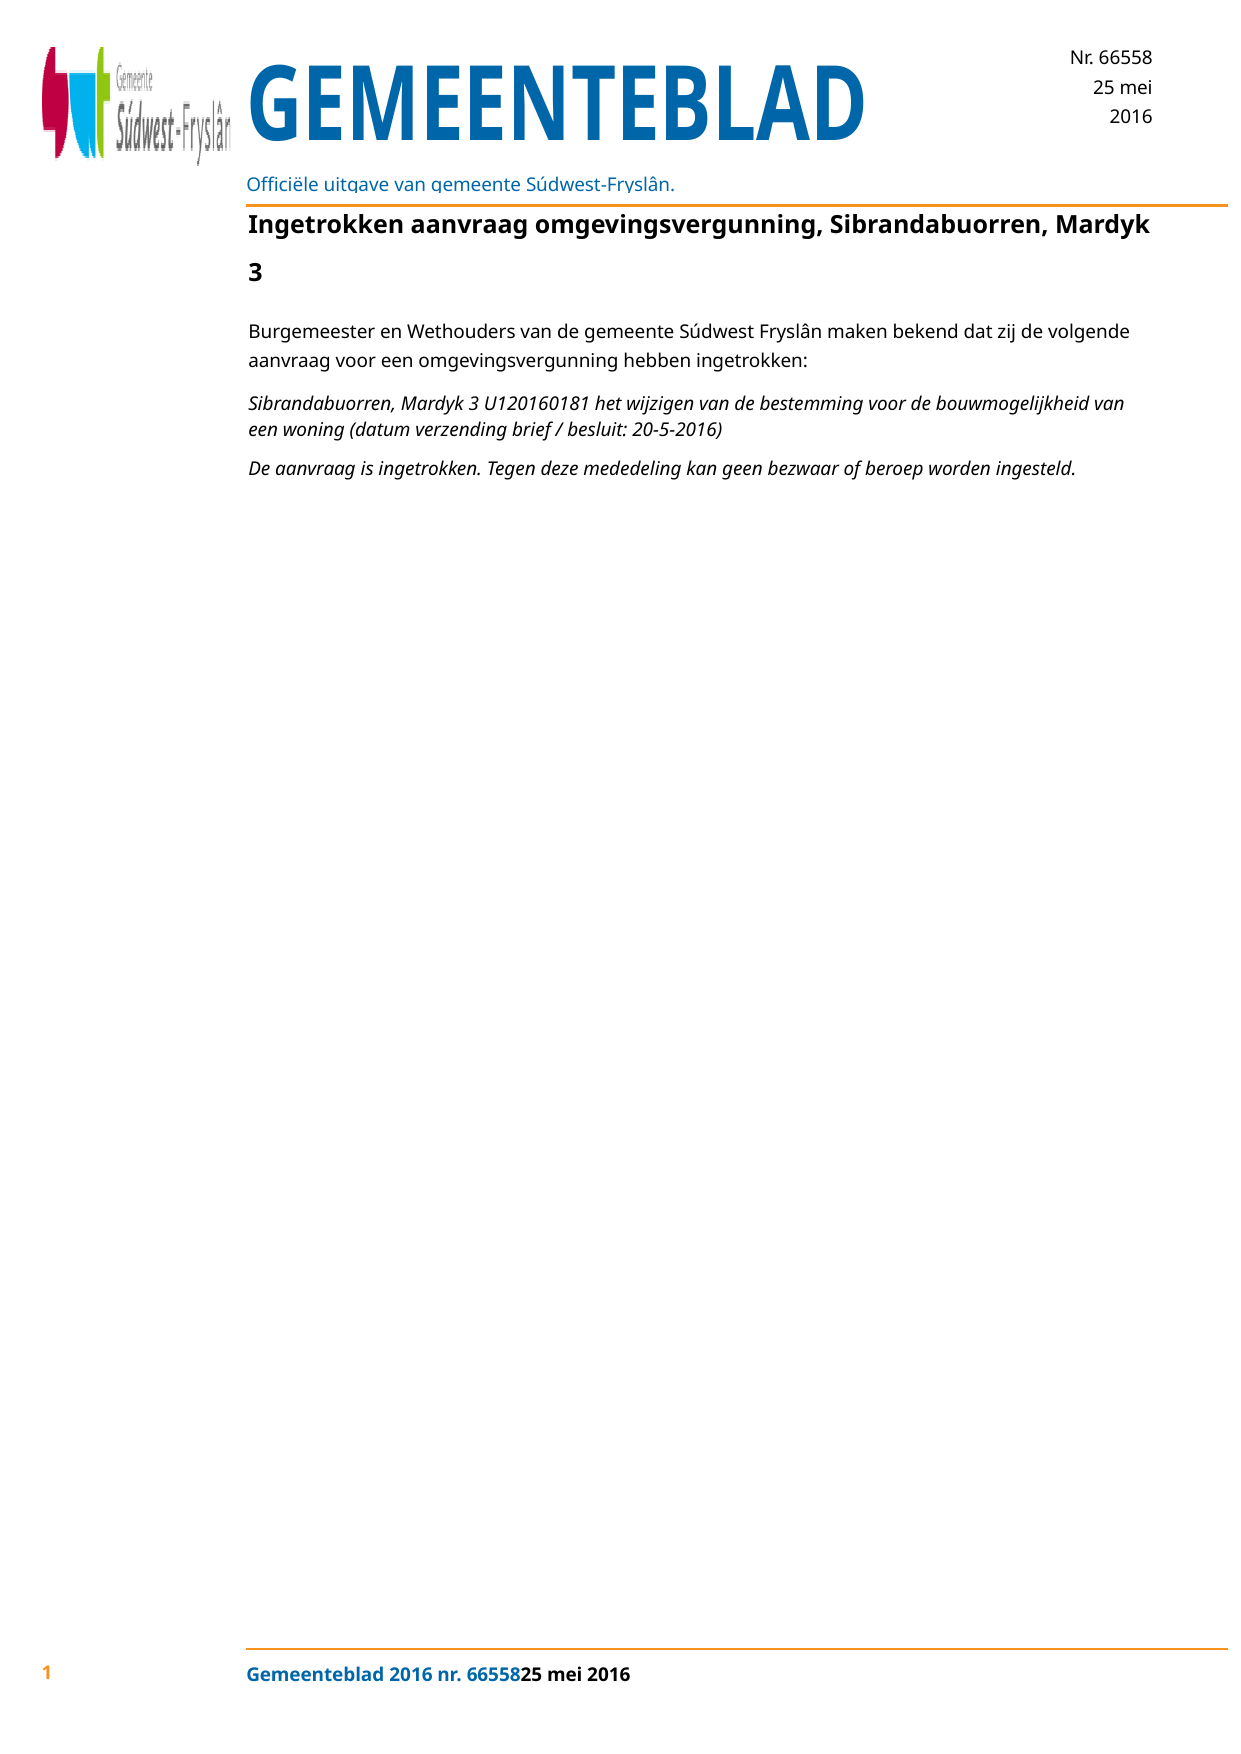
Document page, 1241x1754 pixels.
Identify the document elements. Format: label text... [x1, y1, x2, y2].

text Ingetrokken aanvraag omgevingsvergunning, Sibrandabuorren, Mardyk 3 [248, 207, 1152, 288]
picture [41, 47, 231, 172]
text Sibrandabuorren, Mardyk 3 U120160181 het wijzigen van de bestemming voor de bouwmogelijkheid van een woning (datum verzending brief / besluit: 20-5-2016) [248, 391, 1152, 442]
text De aanvraag is ingetrokken. Tegen deze mededeling kan geen bezwaar of beroep worden ingesteld. [248, 456, 1152, 481]
text Burgemeester en Wethouders van de gemeente Súdwest Fryslân maken bekend dat zij de volgende aanvraag voor een omgevingsvergunning hebben ingetrokken: [248, 318, 1152, 373]
